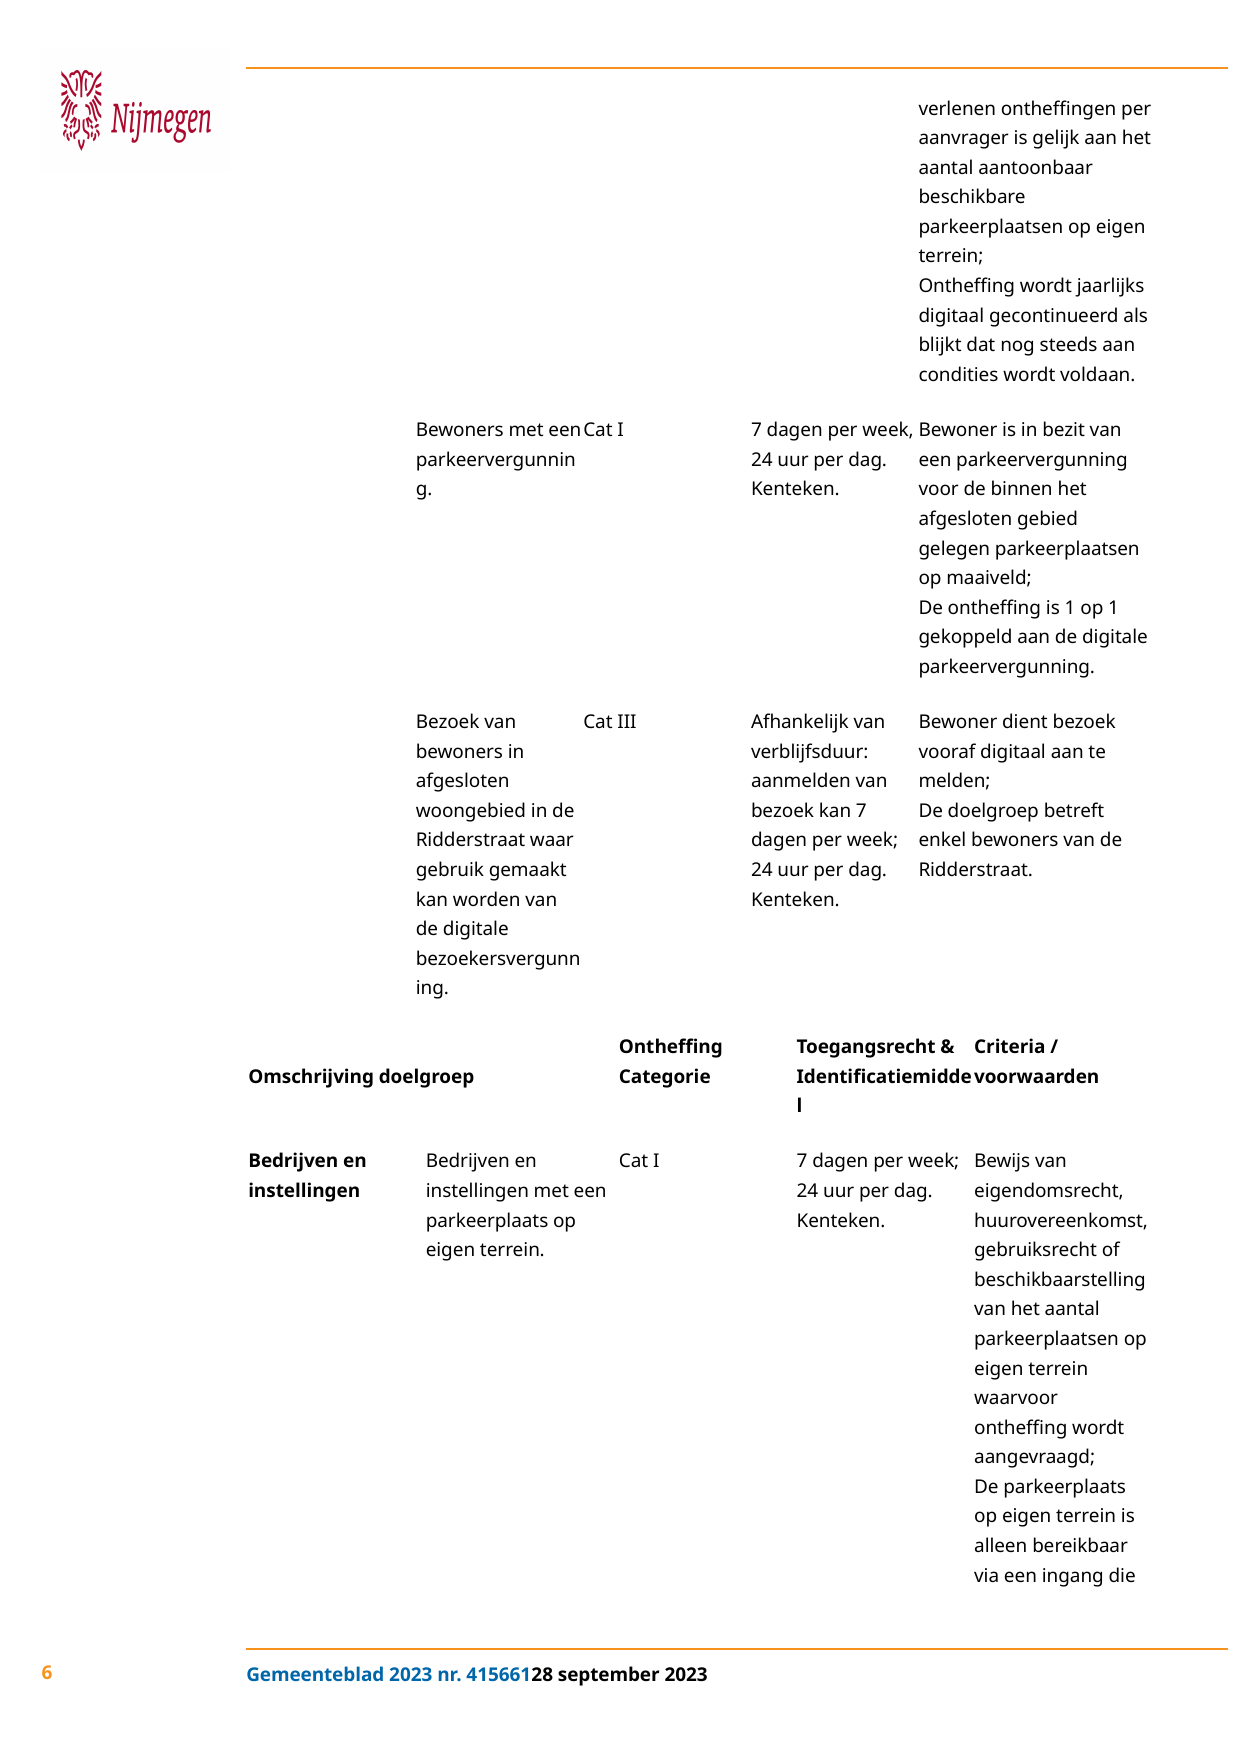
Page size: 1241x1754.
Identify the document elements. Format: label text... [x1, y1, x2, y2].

table_cell Cat I [583, 416, 751, 708]
table_cell Afhankelijk van verblijfsduur: aanmelden van bezoek kan 7 dagen per week; 24 uur per dag. Kenteken. [751, 708, 918, 1000]
table_header Omschrijving doelgroep [248, 1033, 619, 1148]
table_cell [248, 708, 416, 1000]
table_cell [248, 416, 416, 708]
table_header Toegangsrecht & Identificatiemiddel [796, 1033, 974, 1148]
table_cell Cat III [583, 708, 751, 1000]
table_cell [751, 95, 918, 416]
table_header Criteria / voorwaarden [974, 1033, 1152, 1148]
table_header Ontheffing Categorie [619, 1033, 796, 1148]
table_cell Cat I [619, 1148, 796, 1588]
table_cell Bewijs van eigendomsrecht, huurovereenkomst, gebruiksrecht of beschikbaarstelling van het aantal parkeerplaatsen op eigen terrein waarvoor ontheffing wordt aangevraagd; De parkeerplaats op eigen terrein is alleen bereikbaar via een ingang die [974, 1148, 1152, 1588]
table_cell Bewoner dient bezoek vooraf digitaal aan te melden; De doelgroep betreft enkel bewoners van de Ridderstraat. [918, 708, 1152, 1000]
table_cell Bezoek van bewoners in afgesloten woongebied in de Ridderstraat waar gebruik gemaakt kan worden van de digitale bezoekersvergunning. [416, 708, 583, 1000]
table_cell [416, 95, 583, 416]
table_cell 7 dagen per week; 24 uur per dag. Kenteken. [796, 1148, 974, 1588]
table_cell Bedrijven en instellingen [248, 1148, 426, 1588]
picture [41, 47, 231, 172]
table_cell Bedrijven en instellingen met een parkeerplaats op eigen terrein. [426, 1148, 619, 1588]
table_cell Bewoner is in bezit van een parkeervergunning voor de binnen het afgesloten gebied gelegen parkeerplaatsen op maaiveld; De ontheffing is 1 op 1 gekoppeld aan de digitale parkeervergunning. [918, 416, 1152, 708]
table_cell [248, 95, 416, 416]
table_cell Bewoners met een parkeervergunning. [416, 416, 583, 708]
table_cell verlenen ontheffingen per aanvrager is gelijk aan het aantal aantoonbaar beschikbare parkeerplaatsen op eigen terrein; Ontheffing wordt jaarlijks digitaal gecontinueerd als blijkt dat nog steeds aan condities wordt voldaan. [918, 95, 1152, 416]
table_cell [583, 95, 751, 416]
table_cell 7 dagen per week, 24 uur per dag. Kenteken. [751, 416, 918, 708]
